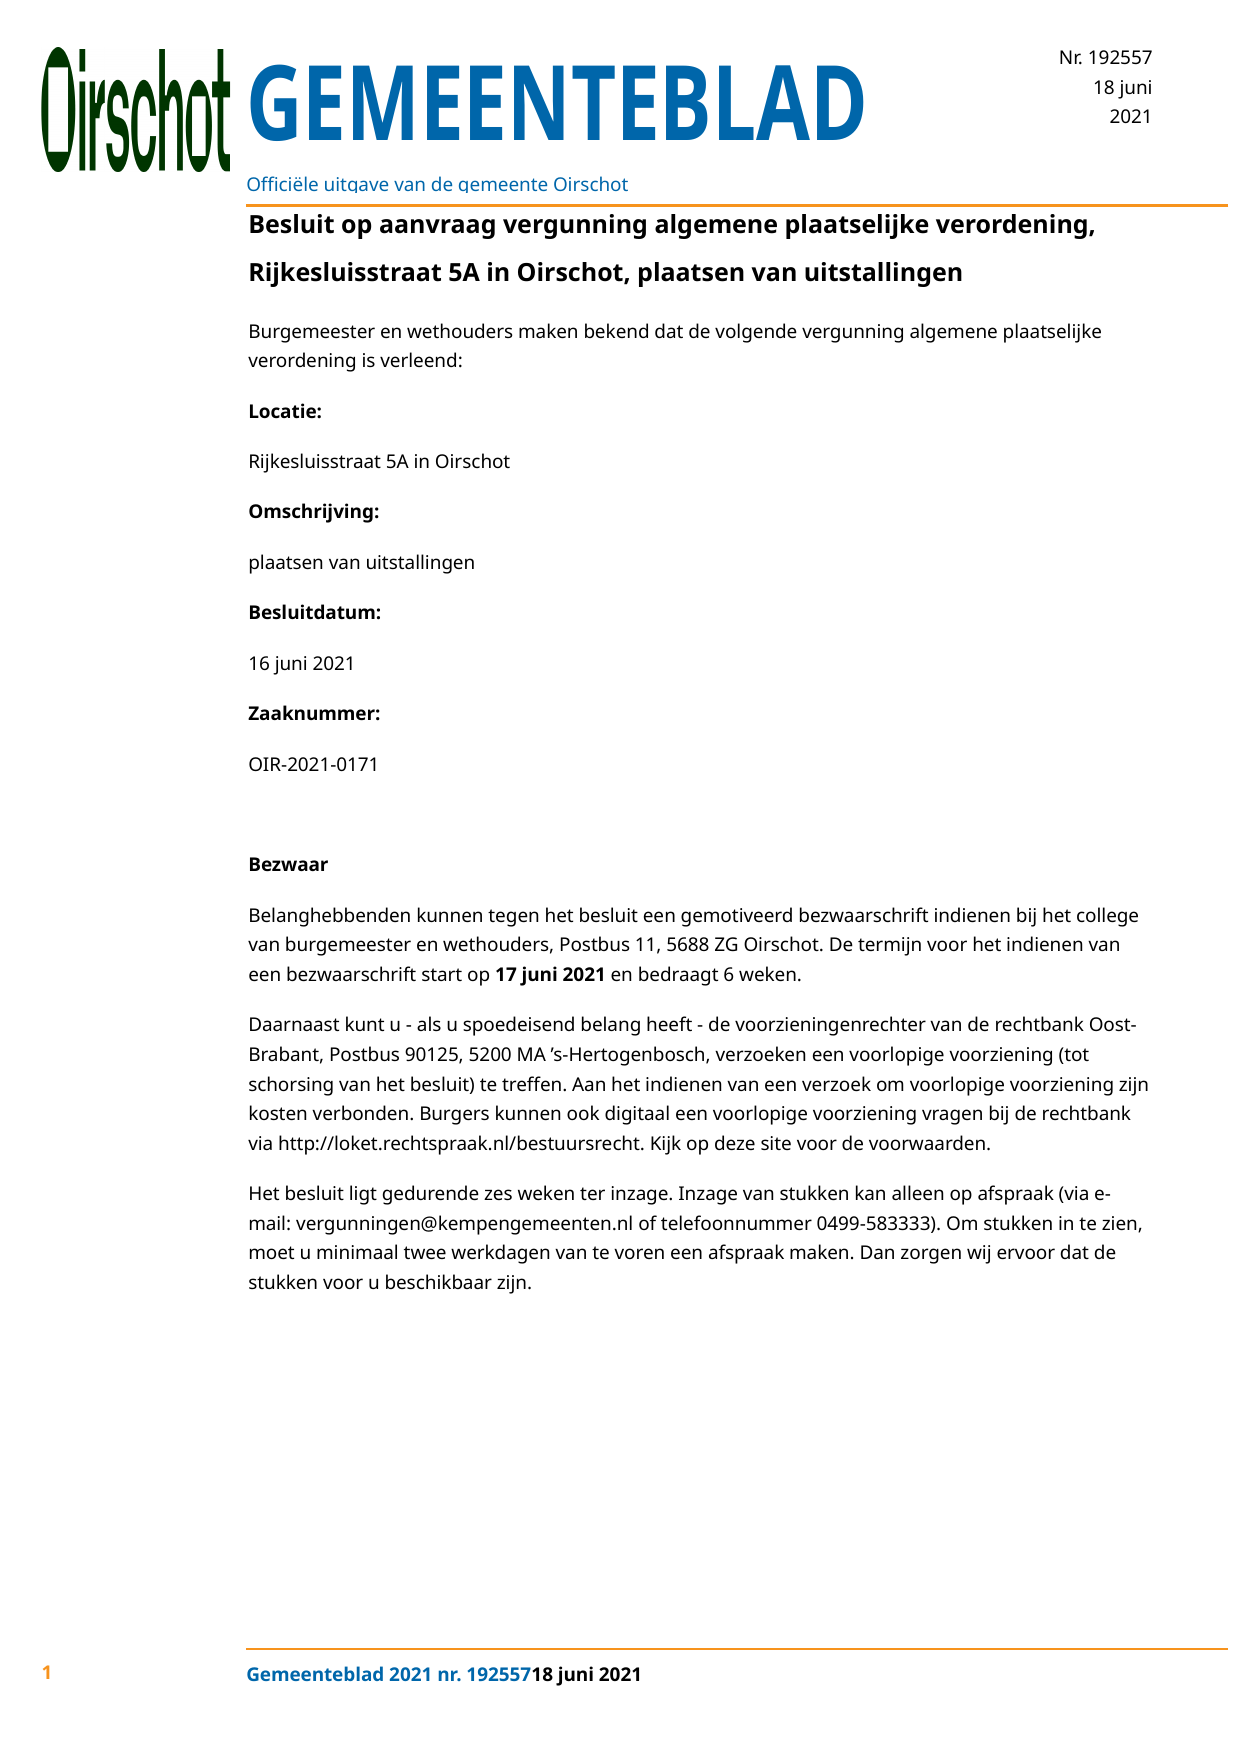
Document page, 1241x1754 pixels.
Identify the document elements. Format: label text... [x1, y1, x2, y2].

text Bezwaar [248, 852, 1152, 877]
picture [41, 47, 231, 172]
text Besluit op aanvraag vergunning algemene plaatselijke verordening, Rijkesluisstraat 5A in Oirschot, plaatsen van uitstallingen [248, 207, 1152, 288]
text Omschrijving: [248, 499, 1152, 524]
text Daarnaast kunt u - als u spoedeisend belang heeft - de voorzieningenrechter van de rechtbank Oost-Brabant, Postbus 90125, 5200 MA ’s-Hertogenbosch, verzoeken een voorlopige voorziening (tot schorsing van het besluit) te treffen. Aan het indienen van een verzoek om voorlopige voorziening zijn kosten verbonden. Burgers kunnen ook digitaal een voorlopige voorziening vragen bij de rechtbank via http://loket.rechtspraak.nl/bestuursrecht. Kijk op deze site voor de voorwaarden. [248, 1012, 1152, 1156]
text plaatsen van uitstallingen [248, 549, 1152, 575]
text Het besluit ligt gedurende zes weken ter inzage. Inzage van stukken kan alleen op afspraak (via e-mail: vergunningen@kempengemeenten.nl of telefoonnummer 0499-583333). Om stukken in te zien, moet u minimaal twee werkdagen van te voren een afspraak maken. Dan zorgen wij ervoor dat de stukken voor u beschikbaar zijn. [248, 1180, 1152, 1295]
text Locatie: [248, 398, 1152, 424]
text Burgemeester en wethouders maken bekend dat de volgende vergunning algemene plaatselijke verordening is verleend: [248, 318, 1152, 373]
text Besluitdatum: [248, 599, 1152, 625]
text 16 juni 2021 [248, 650, 1152, 676]
text Zaaknummer: [248, 700, 1152, 726]
text Rijkesluisstraat 5A in Oirschot [248, 448, 1152, 474]
text Belanghebbenden kunnen tegen het besluit een gemotiveerd bezwaarschrift indienen bij het college van burgemeester en wethouders, Postbus 11, 5688 ZG Oirschot. De termijn voor het indienen van een bezwaarschrift start op 17 juni 2021 en bedraagt 6 weken. [248, 902, 1152, 987]
text OIR-2021-0171 [248, 751, 1152, 777]
